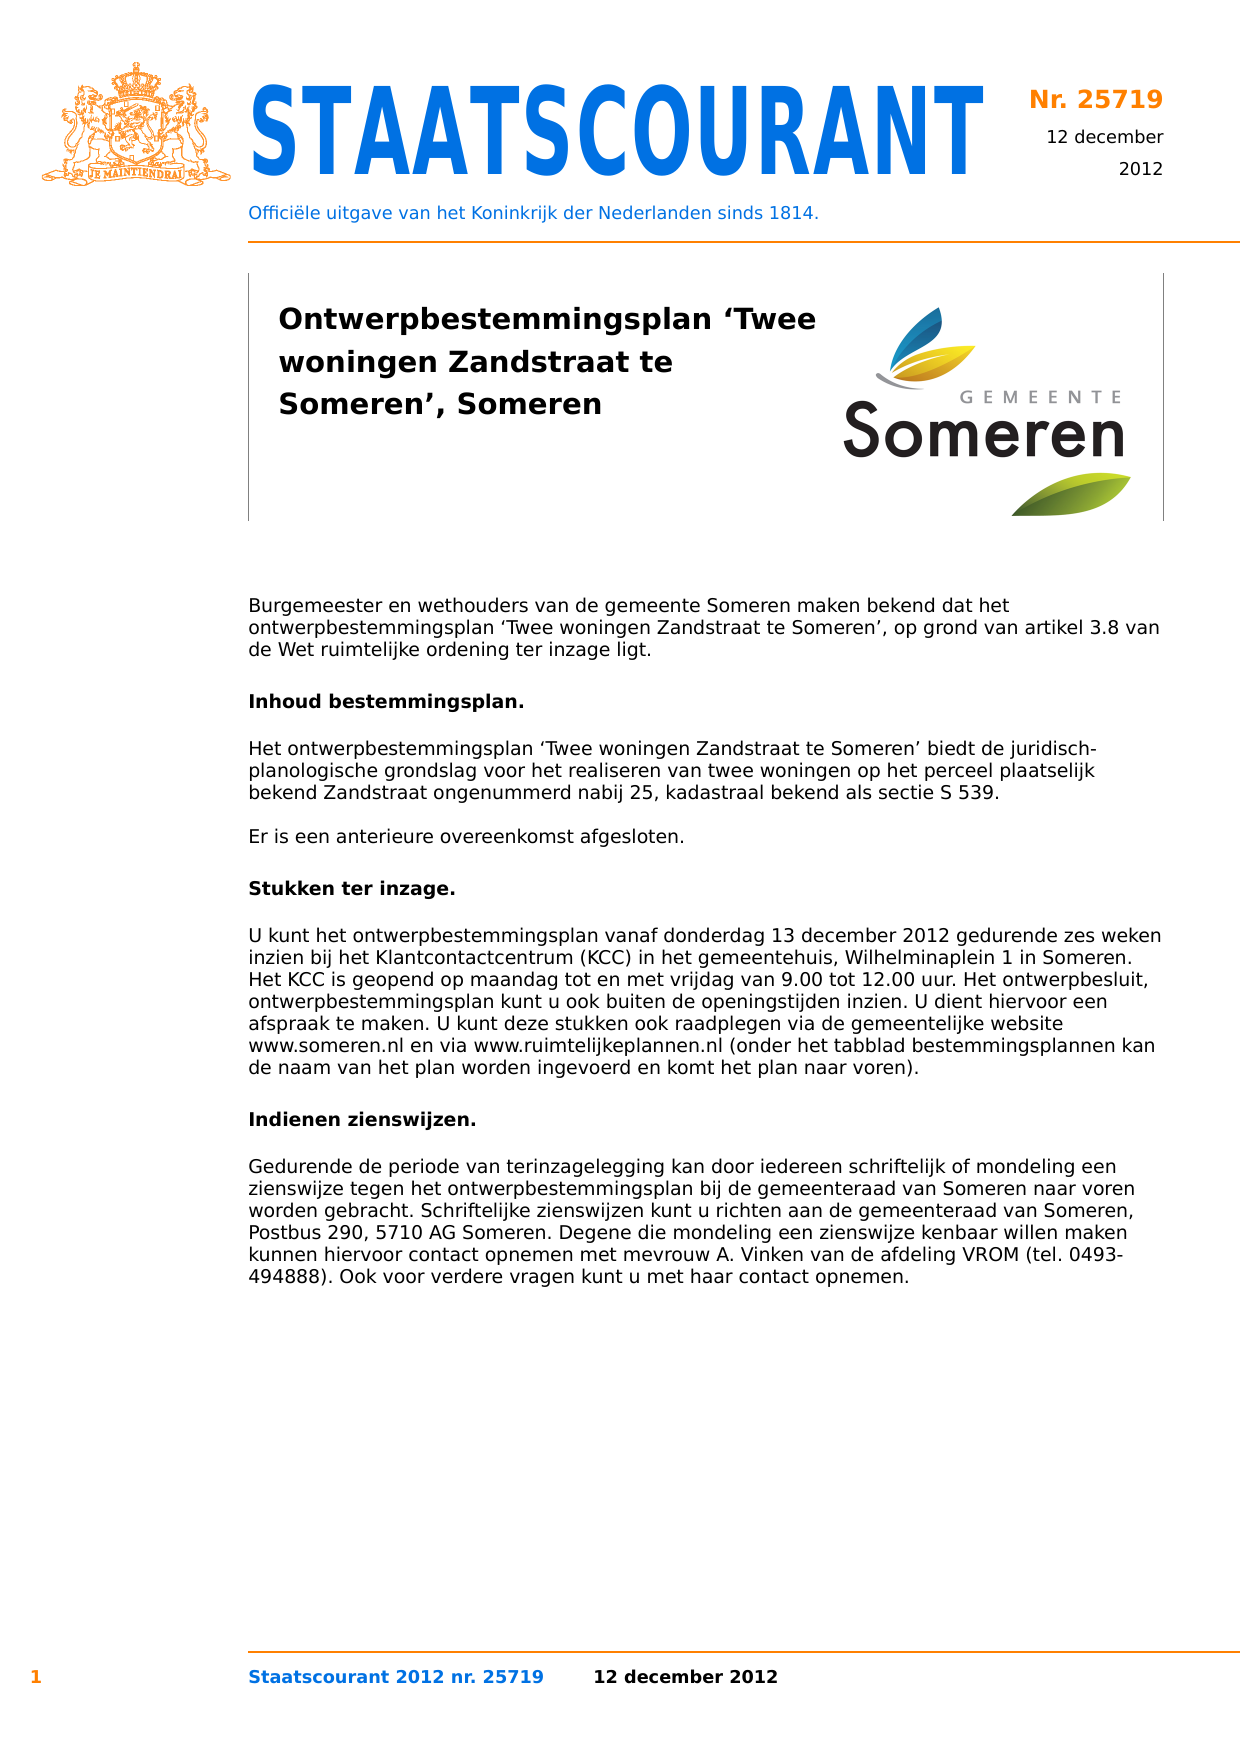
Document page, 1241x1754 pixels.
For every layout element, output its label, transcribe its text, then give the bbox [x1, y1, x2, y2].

table_cell 2012 [998, 153, 1240, 203]
table_cell 12 december [998, 121, 1240, 153]
picture [41, 62, 231, 186]
table_header [25, 62, 248, 241]
subtitle Indienen zienswijzen. [248, 1109, 1163, 1131]
table_header STAATSCOURANT [248, 62, 998, 203]
picture [838, 302, 1134, 521]
text Burgemeester en wethouders van de gemeente Someren maken bekend dat het ontwerpbestemmingsplan ‘Twee woningen Zandstraat te Someren’, op grond van artikel 3.8 van de Wet ruimtelijke ordening ter inzage ligt. [248, 595, 1163, 661]
text Gedurende de periode van terinzagelegging kan door iedereen schriftelijk of mondeling een zienswijze tegen het ontwerpbestemmingsplan bij de gemeenteraad van Someren naar voren worden gebracht. Schriftelijke zienswijzen kunt u richten aan de gemeenteraad van Someren, Postbus 290, 5710 AG Someren. Degene die mondeling een zienswijze kenbaar willen maken kunnen hiervoor contact opnemen met mevrouw A. Vinken van de afdeling VROM (tel. 0493-494888). Ook voor verdere vragen kunt u met haar contact opnemen. [248, 1156, 1163, 1287]
subtitle Stukken ter inzage. [248, 878, 1163, 900]
text Het ontwerpbestemmingsplan ‘Twee woningen Zandstraat te Someren’ biedt de juridisch-planologische grondslag voor het realiseren van twee woningen op het perceel plaatselijk bekend Zandstraat ongenummerd nabij 25, kadastraal bekend als sectie S 539. [248, 738, 1163, 804]
subtitle Ontwerpbestemmingsplan ‘Twee woningen Zandstraat te Someren’, Someren [249, 273, 1163, 521]
text U kunt het ontwerpbestemmingsplan vanaf donderdag 13 december 2012 gedurende zes weken inzien bij het Klantcontactcentrum (KCC) in het gemeentehuis, Wilhelminaplein 1 in Someren. Het KCC is geopend op maandag tot en met vrijdag van 9.00 tot 12.00 uur. Het ontwerpbesluit, ontwerpbestemmingsplan kunt u ook buiten de openingstijden inzien. U dient hiervoor een afspraak te maken. U kunt deze stukken ook raadplegen via de gemeentelijke website www.someren.nl en via www.ruimtelijkeplannen.nl (onder het tabblad bestemmingsplannen kan de naam van het plan worden ingevoerd en komt het plan naar voren). [248, 925, 1163, 1079]
table_header Nr. 25719 [998, 62, 1240, 121]
table_cell Officiële uitgave van het Koninkrijk der Nederlanden sinds 1814. [248, 203, 1240, 241]
subtitle Inhoud bestemmingsplan. [248, 691, 1163, 713]
text Er is een anterieure overeenkomst afgesloten. [248, 826, 1163, 848]
